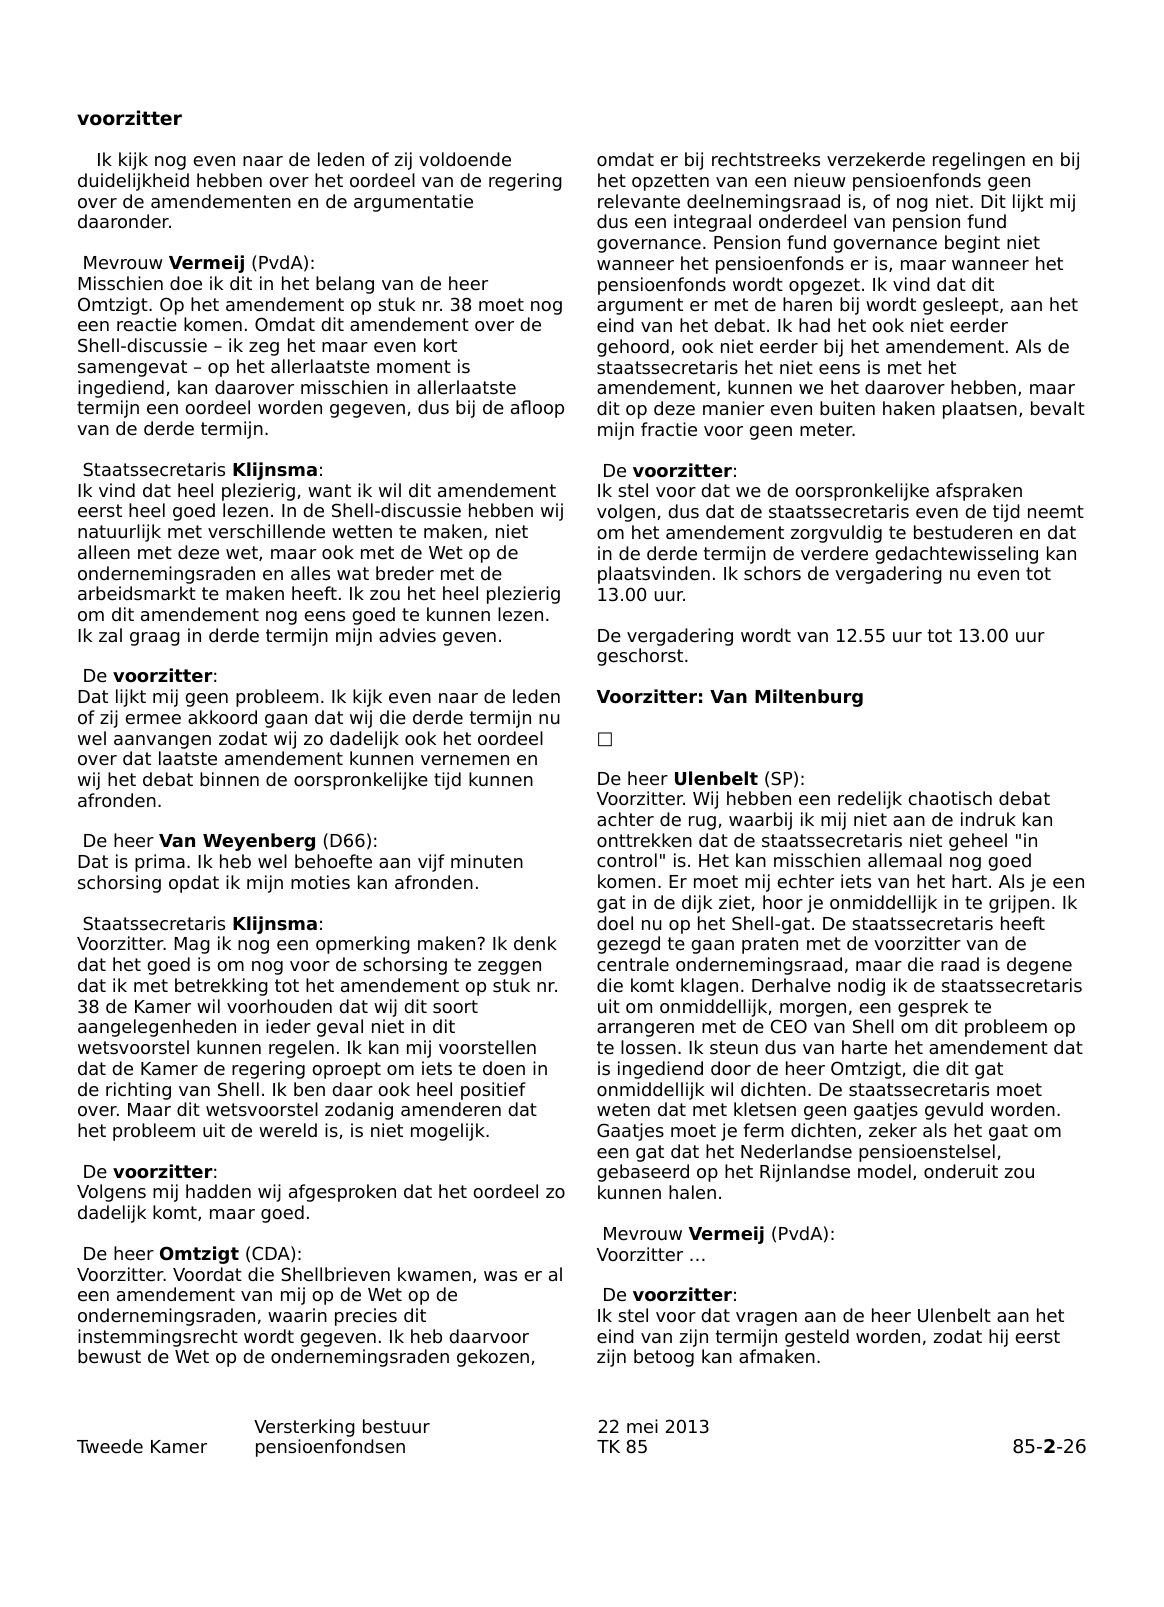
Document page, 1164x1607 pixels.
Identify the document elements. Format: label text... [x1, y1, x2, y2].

text Mevrouw Vermeij (PvdA): [77, 253, 567, 274]
text Dat lijkt mij geen probleem. Ik kijk even naar de leden of zij ermee akkoord gaan dat wij die derde termijn nu wel aanvangen zodat wij zo dadelijk ook het oordeel over dat laatste amendement kunnen vernemen en wij het debat binnen de oorspronkelijke tijd kunnen afronden. [77, 687, 567, 811]
text Voorzitter … [596, 1244, 1087, 1265]
text □ [596, 728, 1087, 748]
text Volgens mij hadden wij afgesproken dat het oordeel zo dadelijk komt, maar goed. [77, 1182, 567, 1224]
text De voorzitter: [77, 666, 567, 687]
text De voorzitter: [77, 1162, 567, 1182]
text Ik stel voor dat vragen aan de heer Ulenbelt aan het eind van zijn termijn gesteld worden, zodat hij eerst zijn betoog kan afmaken. [596, 1306, 1087, 1368]
text Dat is prima. Ik heb wel behoefte aan vijf minuten schorsing opdat ik mijn moties kan afronden. [77, 852, 567, 893]
text Staatssecretaris Klijnsma: [77, 460, 567, 480]
text De heer Van Weyenberg (D66): [77, 831, 567, 852]
text Mevrouw Vermeij (PvdA): [596, 1224, 1087, 1244]
text Voorzitter. Wij hebben een redelijk chaotisch debat achter de rug, waarbij ik mij niet aan de indruk kan onttrekken dat de staatssecretaris niet geheel "in control" is. Het kan misschien allemaal nog goed komen. Er moet mij echter iets van het hart. Als je een gat in de dijk ziet, hoor je onmiddellijk in te grijpen. Ik doel nu op het Shell-gat. De staatssecretaris heeft gezegd te gaan praten met de voorzitter van de centrale ondernemingsraad, maar die raad is degene die komt klagen. Derhalve nodig ik de staatssecretaris uit om onmiddellijk, morgen, een gesprek te arrangeren met de CEO van Shell om dit probleem op te lossen. Ik steun dus van harte het amendement dat is ingediend door de heer Omtzigt, die dit gat onmiddellijk wil dichten. De staatssecretaris moet weten dat met kletsen geen gaatjes gevuld worden. Gaatjes moet je ferm dichten, zeker als het gaat om een gat dat het Nederlandse pensioenstelsel, gebaseerd op het Rijnlandse model, onderuit zou kunnen halen. [596, 789, 1087, 1204]
text De voorzitter: [596, 1285, 1087, 1306]
text Voorzitter. Voordat die Shellbrieven kwamen, was er al een amendement van mij op de Wet op de ondernemingsraden, waarin precies dit instemmingsrecht wordt gegeven. Ik heb daarvoor bewust de Wet op de ondernemingsraden gekozen, [77, 1264, 567, 1368]
text Ik stel voor dat we de oorspronkelijke afspraken volgen, dus dat de staatssecretaris even de tijd neemt om het amendement zorgvuldig te bestuderen en dat in de derde termijn de verdere gedachtewisseling kan plaatsvinden. Ik schors de vergadering nu even tot 13.00 uur. [596, 481, 1087, 606]
text Ik kijk nog even naar de leden of zij voldoende duidelijkheid hebben over het oordeel van de regering over de amendementen en de argumentatie daaronder. [77, 150, 567, 233]
text De vergadering wordt van 12.55 uur tot 13.00 uur geschorst. [596, 626, 1087, 667]
text Voorzitter. Mag ik nog een opmerking maken? Ik denk dat het goed is om nog voor de schorsing te zeggen dat ik met betrekking tot het amendement op stuk nr. 38 de Kamer wil voorhouden dat wij dit soort aangelegenheden in ieder geval niet in dit wetsvoorstel kunnen regelen. Ik kan mij voorstellen dat de Kamer de regering oproept om iets te doen in de richting van Shell. Ik ben daar ook heel positief over. Maar dit wetsvoorstel zodanig amenderen dat het probleem uit de wereld is, is niet mogelijk. [77, 934, 567, 1142]
text Ik vind dat heel plezierig, want ik wil dit amendement eerst heel goed lezen. In de Shell-discussie hebben wij natuurlijk met verschillende wetten te maken, niet alleen met deze wet, maar ook met de Wet op de ondernemingsraden en alles wat breder met de arbeidsmarkt te maken heeft. Ik zou het heel plezierig om dit amendement nog eens goed te kunnen lezen. Ik zal graag in derde termijn mijn advies geven. [77, 480, 567, 646]
text Misschien doe ik dit in het belang van de heer Omtzigt. Op het amendement op stuk nr. 38 moet nog een reactie komen. Omdat dit amendement over de Shell-discussie – ik zeg het maar even kort samengevat – op het allerlaatste moment is ingediend, kan daarover misschien in allerlaatste termijn een oordeel worden gegeven, dus bij de afloop van de derde termijn. [77, 274, 567, 440]
text De heer Ulenbelt (SP): [596, 768, 1087, 789]
text Staatssecretaris Klijnsma: [77, 913, 567, 934]
text omdat er bij rechtstreeks verzekerde regelingen en bij het opzetten van een nieuw pensioenfonds geen relevante deelnemingsraad is, of nog niet. Dit lijkt mij dus een integraal onderdeel van pension fund governance. Pension fund governance begint niet wanneer het pensioenfonds er is, maar wanneer het pensioenfonds wordt opgezet. Ik vind dat dit argument er met de haren bij wordt gesleept, aan het eind van het debat. Ik had het ook niet eerder gehoord, ook niet eerder bij het amendement. Als de staatssecretaris het niet eens is met het amendement, kunnen we het daarover hebben, maar dit op deze manier even buiten haken plaatsen, bevalt mijn fractie voor geen meter. [596, 150, 1087, 440]
text Voorzitter: Van Miltenburg [596, 687, 1087, 708]
text De heer Omtzigt (CDA): [77, 1244, 567, 1264]
text De voorzitter: [596, 460, 1087, 481]
